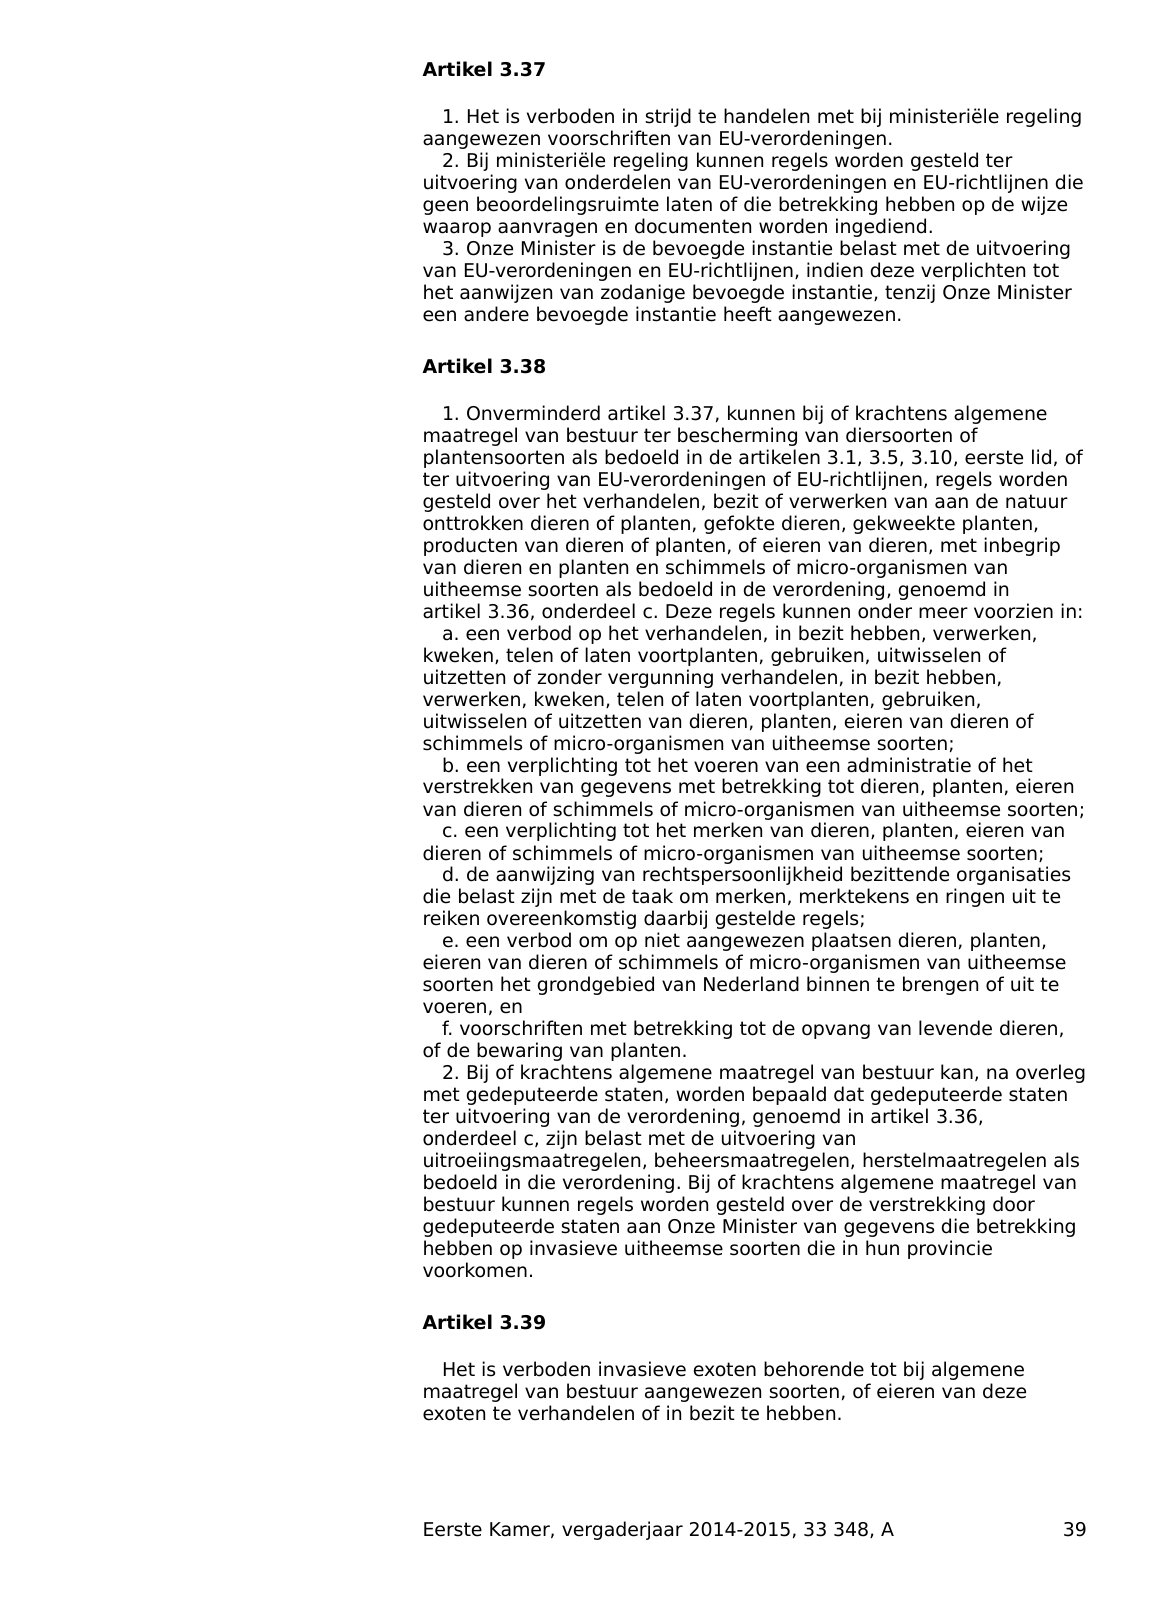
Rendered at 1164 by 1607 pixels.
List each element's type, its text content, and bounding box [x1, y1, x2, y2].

text e. een verbod om op niet aangewezen plaatsen dieren, planten, eieren van dieren of schimmels of micro-organismen van uitheemse soorten het grondgebied van Nederland binnen te brengen of uit te voeren, en [422, 930, 1087, 1018]
text b. een verplichting tot het voeren van een administratie of het verstrekken van gegevens met betrekking tot dieren, planten, eieren van dieren of schimmels of micro-organismen van uitheemse soorten; [422, 754, 1087, 820]
text 1. Onverminderd artikel 3.37, kunnen bij of krachtens algemene maatregel van bestuur ter bescherming van diersoorten of plantensoorten als bedoeld in de artikelen 3.1, 3.5, 3.10, eerste lid, of ter uitvoering van EU-verordeningen of EU-richtlijnen, regels worden gesteld over het verhandelen, bezit of verwerken van aan de natuur onttrokken dieren of planten, gefokte dieren, gekweekte planten, producten van dieren of planten, of eieren van dieren, met inbegrip van dieren en planten en schimmels of micro-organismen van uitheemse soorten als bedoeld in de verordening, genoemd in artikel 3.36, onderdeel c. Deze regels kunnen onder meer voorzien in: [422, 403, 1087, 623]
text 2. Bij of krachtens algemene maatregel van bestuur kan, na overleg met gedeputeerde staten, worden bepaald dat gedeputeerde staten ter uitvoering van de verordening, genoemd in artikel 3.36, onderdeel c, zijn belast met de uitvoering van uitroeiingsmaatregelen, beheersmaatregelen, herstelmaatregelen als bedoeld in die verordening. Bij of krachtens algemene maatregel van bestuur kunnen regels worden gesteld over de verstrekking door gedeputeerde staten aan Onze Minister van gegevens die betrekking hebben op invasieve uitheemse soorten die in hun provincie voorkomen. [422, 1062, 1087, 1282]
subtitle Artikel 3.37 [422, 59, 1087, 81]
text d. de aanwijzing van rechtspersoonlijkheid bezittende organisaties die belast zijn met de taak om merken, merktekens en ringen uit te reiken overeenkomstig daarbij gestelde regels; [422, 864, 1087, 930]
subtitle Artikel 3.39 [422, 1312, 1087, 1334]
text 2. Bij ministeriële regeling kunnen regels worden gesteld ter uitvoering van onderdelen van EU-verordeningen en EU-richtlijnen die geen beoordelingsruimte laten of die betrekking hebben op de wijze waarop aanvragen en documenten worden ingediend. [422, 150, 1087, 238]
text 3. Onze Minister is de bevoegde instantie belast met de uitvoering van EU-verordeningen en EU-richtlijnen, indien deze verplichten tot het aanwijzen van zodanige bevoegde instantie, tenzij Onze Minister een andere bevoegde instantie heeft aangewezen. [422, 238, 1087, 326]
subtitle Artikel 3.38 [422, 356, 1087, 378]
text 1. Het is verboden in strijd te handelen met bij ministeriële regeling aangewezen voorschriften van EU-verordeningen. [422, 106, 1087, 150]
text a. een verbod op het verhandelen, in bezit hebben, verwerken, kweken, telen of laten voortplanten, gebruiken, uitwisselen of uitzetten of zonder vergunning verhandelen, in bezit hebben, verwerken, kweken, telen of laten voortplanten, gebruiken, uitwisselen of uitzetten van dieren, planten, eieren van dieren of schimmels of micro-organismen van uitheemse soorten; [422, 623, 1087, 754]
text f. voorschriften met betrekking tot de opvang van levende dieren, of de bewaring van planten. [422, 1018, 1087, 1062]
text Het is verboden invasieve exoten behorende tot bij algemene maatregel van bestuur aangewezen soorten, of eieren van deze exoten te verhandelen of in bezit te hebben. [422, 1359, 1087, 1425]
text c. een verplichting tot het merken van dieren, planten, eieren van dieren of schimmels of micro-organismen van uitheemse soorten; [422, 820, 1087, 864]
